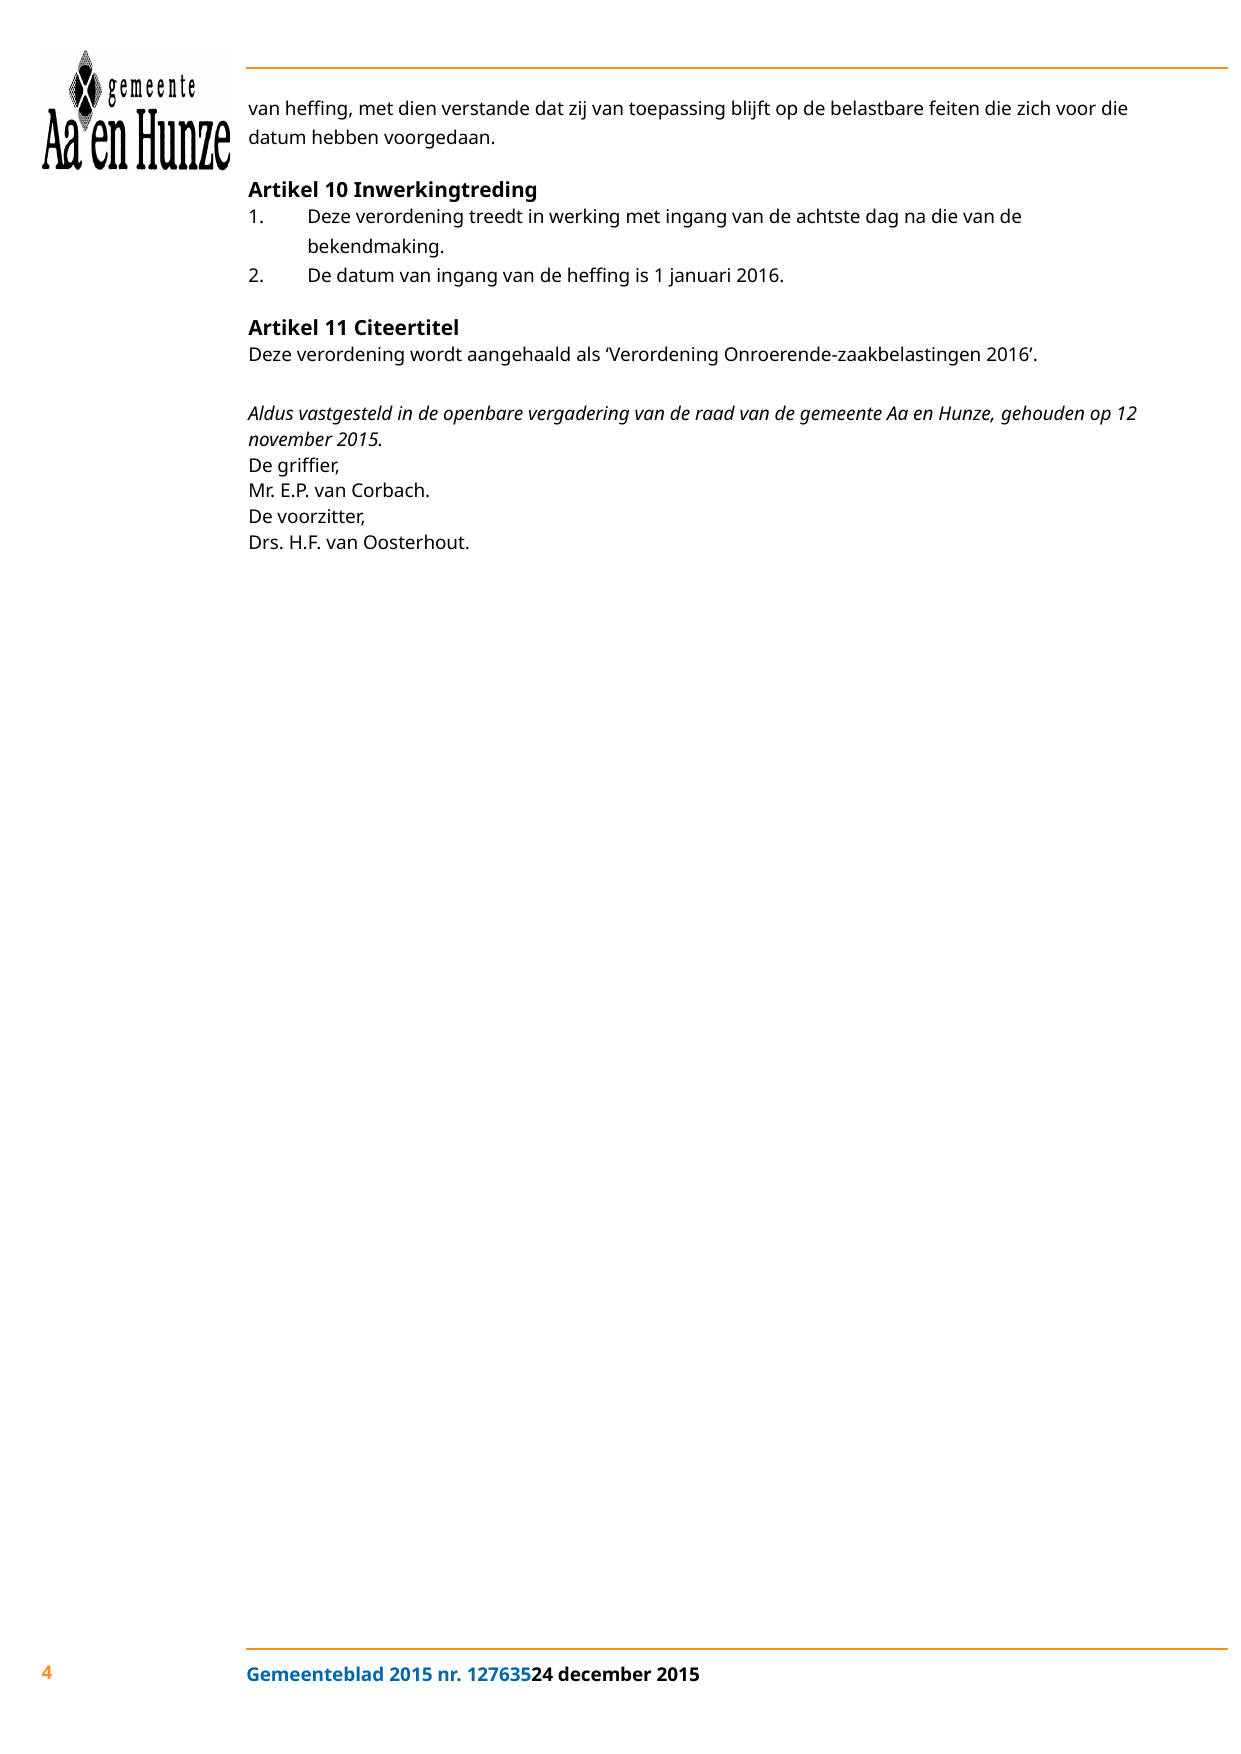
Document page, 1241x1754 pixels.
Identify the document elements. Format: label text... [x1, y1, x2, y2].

text Deze verordening wordt aangehaald als ‘Verordening Onroerende-zaakbelastingen 2016’. [248, 341, 1152, 367]
list De datum van ingang van de heffing is 1 januari 2016. [248, 262, 1152, 288]
list Deze verordening treedt in werking met ingang van de achtste dag na die van de bekendmaking. [248, 203, 1152, 258]
text Drs. H.F. van Oosterhout. [248, 529, 1152, 555]
text Aldus vastgesteld in de openbare vergadering van de raad van de gemeente Aa en Hunze, gehouden op 12 november 2015. [248, 400, 1152, 452]
text De griffier, [248, 452, 1152, 478]
text van heffing, met dien verstande dat zij van toepassing blijft op de belastbare feiten die zich voor die datum hebben voorgedaan. [248, 95, 1152, 150]
picture [41, 47, 231, 172]
text Mr. E.P. van Corbach. [248, 478, 1152, 503]
text De voorzitter, [248, 503, 1152, 529]
text Artikel 10 Inwerkingtreding [248, 175, 1152, 203]
text Artikel 11 Citeertitel [248, 313, 1152, 341]
